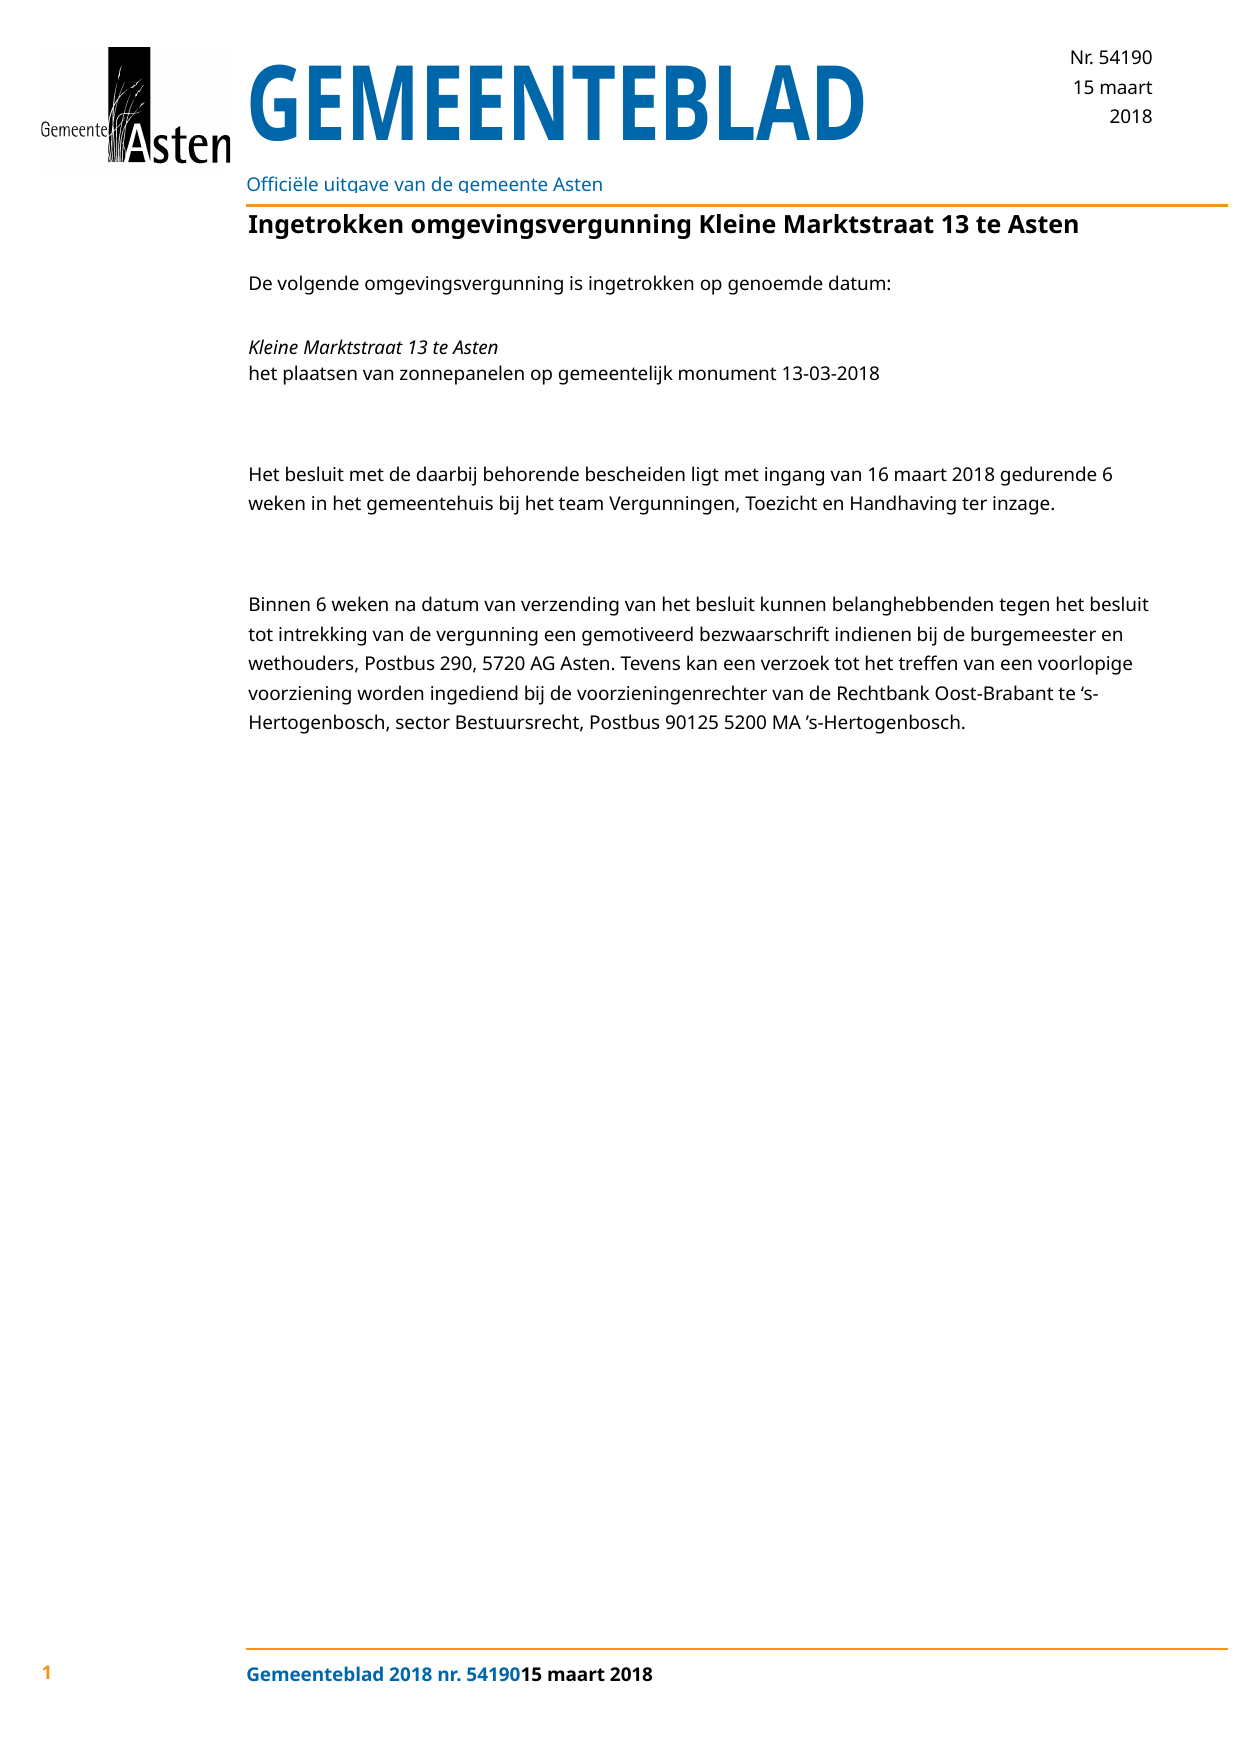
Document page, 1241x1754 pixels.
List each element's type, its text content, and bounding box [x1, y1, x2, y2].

text het plaatsen van zonnepanelen op gemeentelijk monument 13-03-2018 [248, 360, 1152, 386]
text Het besluit met de daarbij behorende bescheiden ligt met ingang van 16 maart 2018 gedurende 6 weken in het gemeentehuis bij het team Vergunningen, Toezicht en Handhaving ter inzage. [248, 461, 1152, 516]
text Kleine Marktstraat 13 te Asten [248, 334, 1152, 360]
text Binnen 6 weken na datum van verzending van het besluit kunnen belanghebbenden tegen het besluit tot intrekking van de vergunning een gemotiveerd bezwaarschrift indienen bij de burgemeester en wethouders, Postbus 290, 5720 AG Asten. Tevens kan een verzoek tot het treffen van een voorlopige voorziening worden ingediend bij de voorzieningenrechter van de Rechtbank Oost-Brabant te ‘s-Hertogenbosch, sector Bestuursrecht, Postbus 90125 5200 MA ’s-Hertogenbosch. [248, 591, 1152, 735]
text Ingetrokken omgevingsvergunning Kleine Marktstraat 13 te Asten [248, 207, 1152, 241]
text De volgende omgevingsvergunning is ingetrokken op genoemde datum: [248, 270, 1152, 296]
picture [41, 47, 231, 172]
